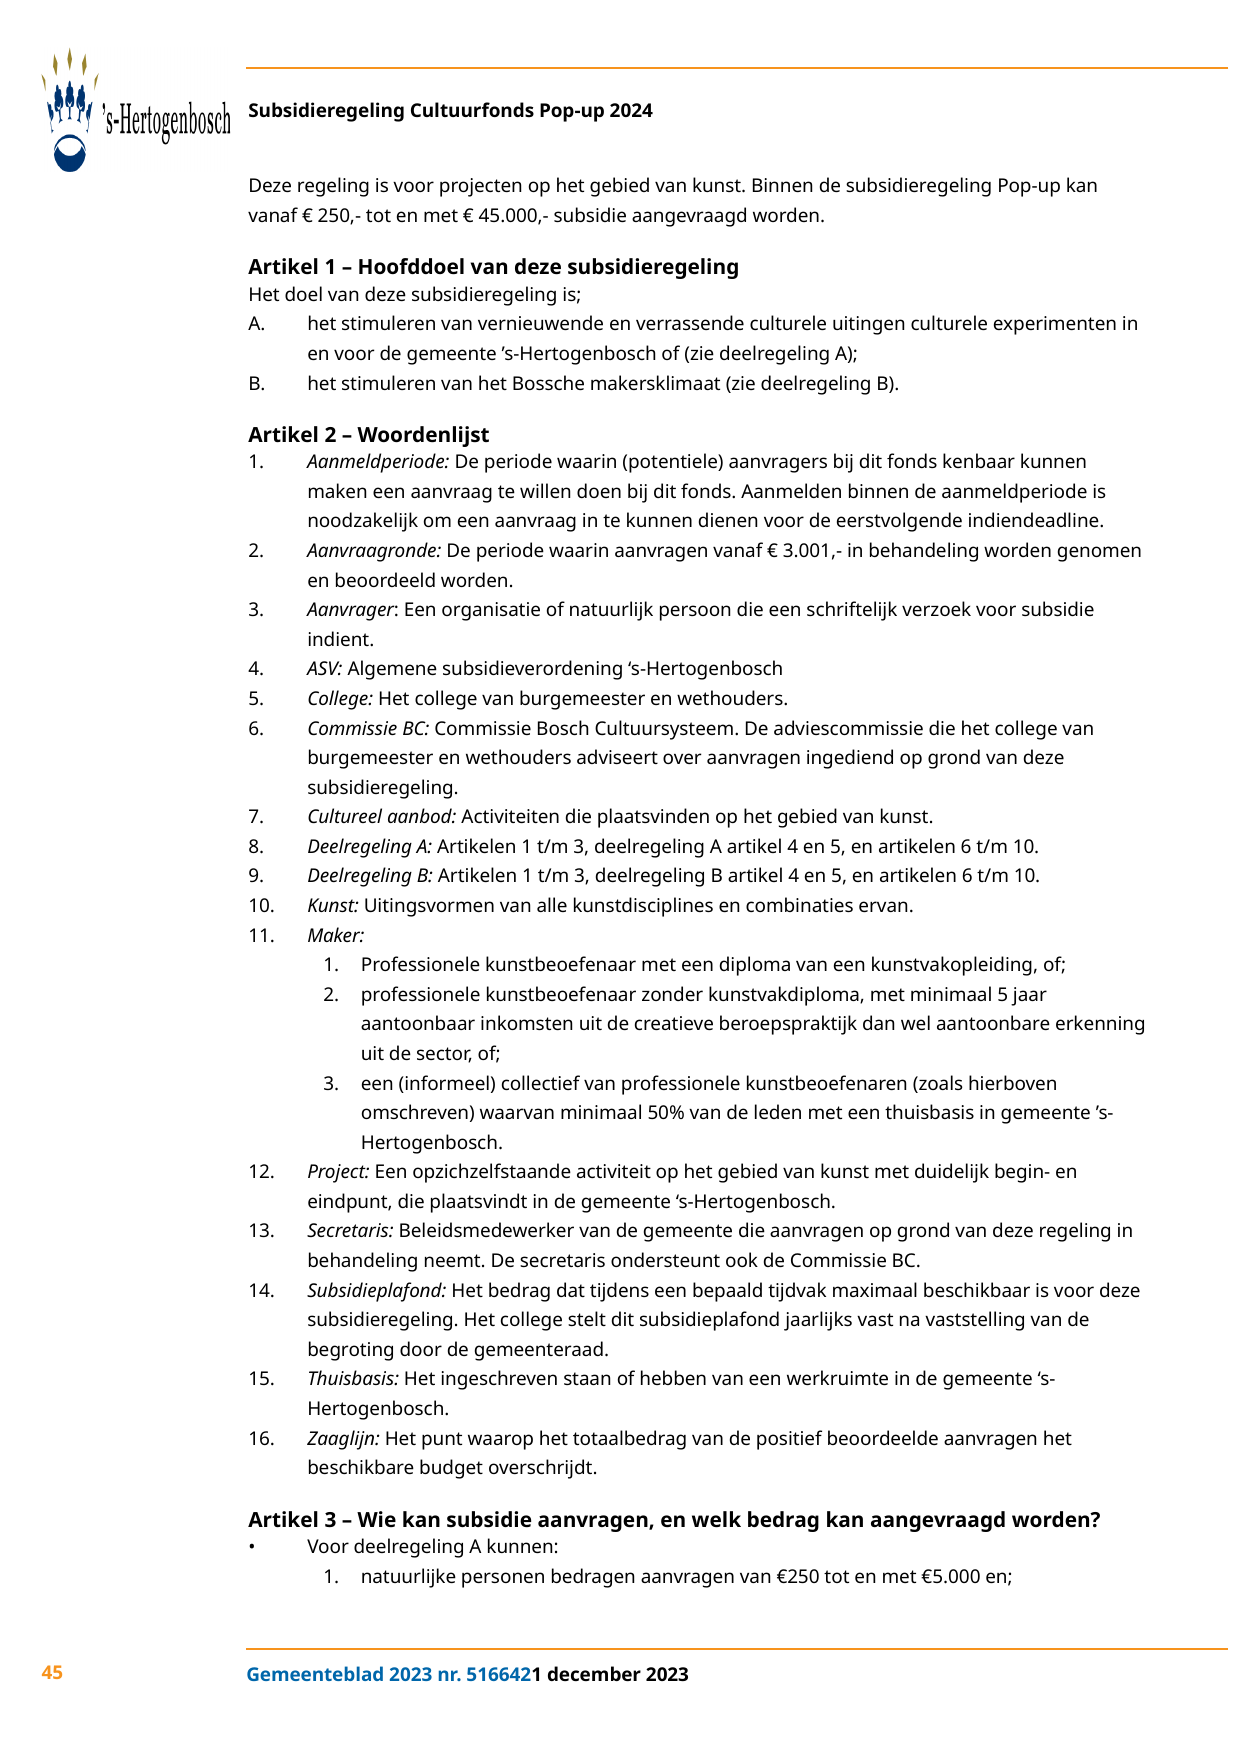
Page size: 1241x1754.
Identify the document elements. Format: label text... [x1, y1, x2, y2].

text Artikel 1 – Hoofddoel van deze subsidieregeling [248, 252, 1152, 281]
list Aanvrager: Een organisatie of natuurlijk persoon die een schriftelijk verzoek voor subsidie indient. [248, 596, 1152, 652]
list Voor deelregeling A kunnen: [248, 1533, 1152, 1559]
list het stimuleren van vernieuwende en verrassende culturele uitingen culturele experimenten in en voor de gemeente ’s-Hertogenbosch of (zie deelregeling A); [248, 311, 1152, 366]
text Artikel 3 – Wie kan subsidie aanvragen, en welk bedrag kan aangevraagd worden? [248, 1505, 1152, 1533]
text Deze regeling is voor projecten op het gebied van kunst. Binnen de subsidieregeling Pop-up kan vanaf € 250,- tot en met € 45.000,- subsidie aangevraagd worden. [248, 172, 1152, 228]
list Secretaris: Beleidsmedewerker van de gemeente die aanvragen op grond van deze regeling in behandeling neemt. De secretaris ondersteunt ook de Commissie BC. [248, 1218, 1152, 1273]
list het stimuleren van het Bossche makersklimaat (zie deelregeling B). [248, 370, 1152, 395]
list Cultureel aanbod: Activiteiten die plaatsvinden op het gebied van kunst. [248, 803, 1152, 829]
list een (informeel) collectief van professionele kunstbeoefenaren (zoals hierboven omschreven) waarvan minimaal 50% van de leden met een thuisbasis in gemeente ’s-Hertogenbosch. [323, 1070, 1152, 1155]
list Deelregeling A: Artikelen 1 t/m 3, deelregeling A artikel 4 en 5, en artikelen 6 t/m 10. [248, 833, 1152, 859]
list Deelregeling B: Artikelen 1 t/m 3, deelregeling B artikel 4 en 5, en artikelen 6 t/m 10. [248, 863, 1152, 888]
list Kunst: Uitingsvormen van alle kunstdisciplines en combinaties ervan. [248, 892, 1152, 918]
list Project: Een opzichzelfstaande activiteit op het gebied van kunst met duidelijk begin- en eindpunt, die plaatsvindt in de gemeente ‘s-Hertogenbosch. [248, 1158, 1152, 1214]
list Aanvraagronde: De periode waarin aanvragen vanaf € 3.001,- in behandeling worden genomen en beoordeeld worden. [248, 537, 1152, 593]
list Maker: [248, 922, 1152, 948]
picture [41, 47, 231, 172]
list Professionele kunstbeoefenaar met een diploma van een kunstvakopleiding, of; [323, 951, 1152, 977]
list College: Het college van burgemeester en wethouders. [248, 685, 1152, 711]
text Subsidieregeling Cultuurfonds Pop-up 2024 [248, 95, 1152, 123]
list ASV: Algemene subsidieverordening ‘s-Hertogenbosch [248, 656, 1152, 681]
list Commissie BC: Commissie Bosch Cultuursysteem. De adviescommissie die het college van burgemeester en wethouders adviseert over aanvragen ingediend op grond van deze subsidieregeling. [248, 715, 1152, 800]
list natuurlijke personen bedragen aanvragen van €250 tot en met €5.000 en; [323, 1563, 1152, 1588]
list Aanmeldperiode: De periode waarin (potentiele) aanvragers bij dit fonds kenbaar kunnen maken een aanvraag te willen doen bij dit fonds. Aanmelden binnen de aanmeldperiode is noodzakelijk om een aanvraag in te kunnen dienen voor de eerstvolgende indiendeadline. [248, 448, 1152, 533]
list Thuisbasis: Het ingeschreven staan of hebben van een werkruimte in de gemeente ‘s-Hertogenbosch. [248, 1366, 1152, 1421]
text Artikel 2 – Woordenlijst [248, 420, 1152, 448]
text Het doel van deze subsidieregeling is; [248, 281, 1152, 307]
list Subsidieplafond: Het bedrag dat tijdens een bepaald tijdvak maximaal beschikbaar is voor deze subsidieregeling. Het college stelt dit subsidieplafond jaarlijks vast na vaststelling van de begroting door de gemeenteraad. [248, 1277, 1152, 1362]
list professionele kunstbeoefenaar zonder kunstvakdiploma, met minimaal 5 jaar aantoonbaar inkomsten uit de creatieve beroepspraktijk dan wel aantoonbare erkenning uit de sector, of; [323, 981, 1152, 1066]
list Zaaglijn: Het punt waarop het totaalbedrag van de positief beoordeelde aanvragen het beschikbare budget overschrijdt. [248, 1425, 1152, 1480]
